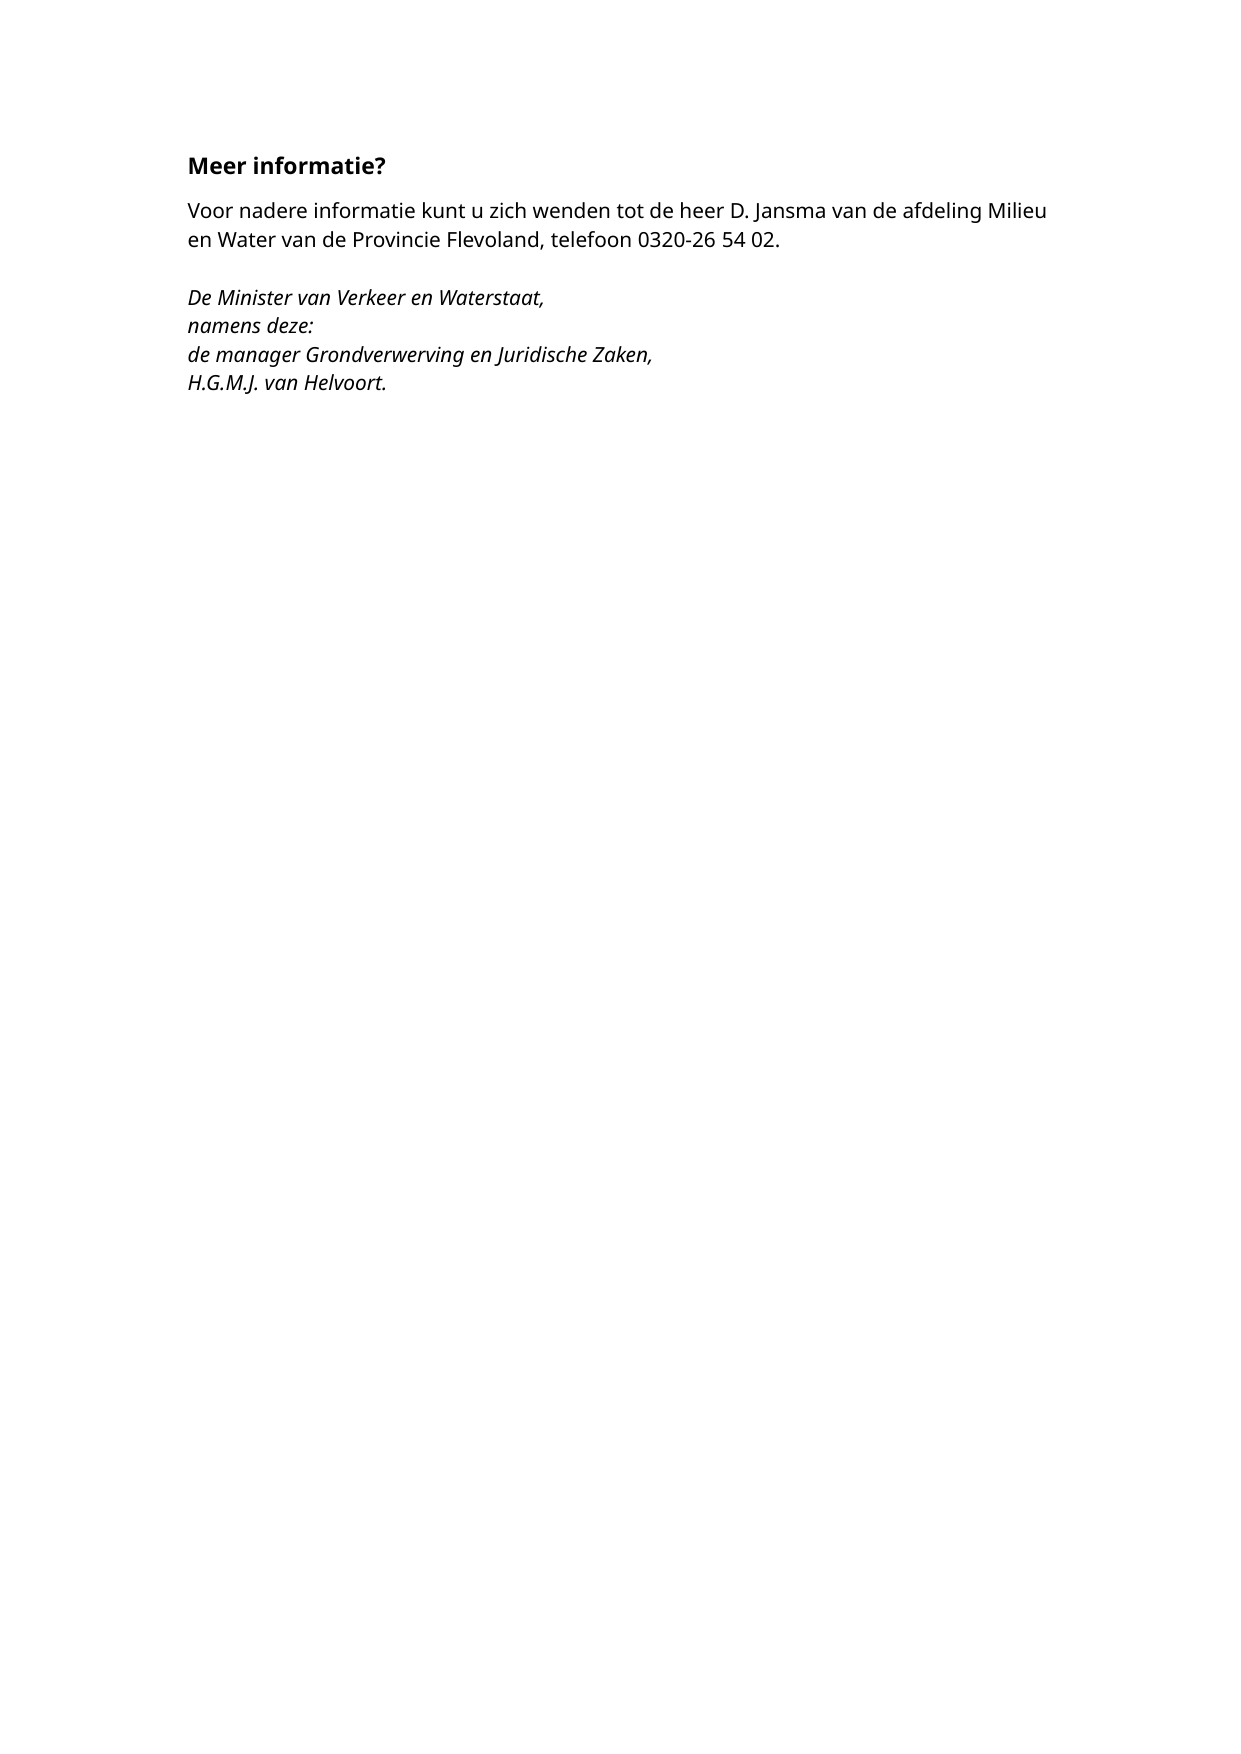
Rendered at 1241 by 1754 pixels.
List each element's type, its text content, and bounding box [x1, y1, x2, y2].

subtitle Meer informatie? [187, 150, 1053, 181]
text De Minister van Verkeer en Waterstaat, [187, 283, 1053, 312]
text namens deze: [187, 312, 1053, 340]
text Voor nadere informatie kunt u zich wenden tot de heer D. Jansma van de afdeling Milieu en Water van de Provincie Flevoland, telefoon 0320-26 54 02. [187, 196, 1053, 253]
text de manager Grondverwerving en Juridische Zaken, [187, 340, 1053, 368]
text H.G.M.J. van Helvoort. [187, 368, 1053, 397]
